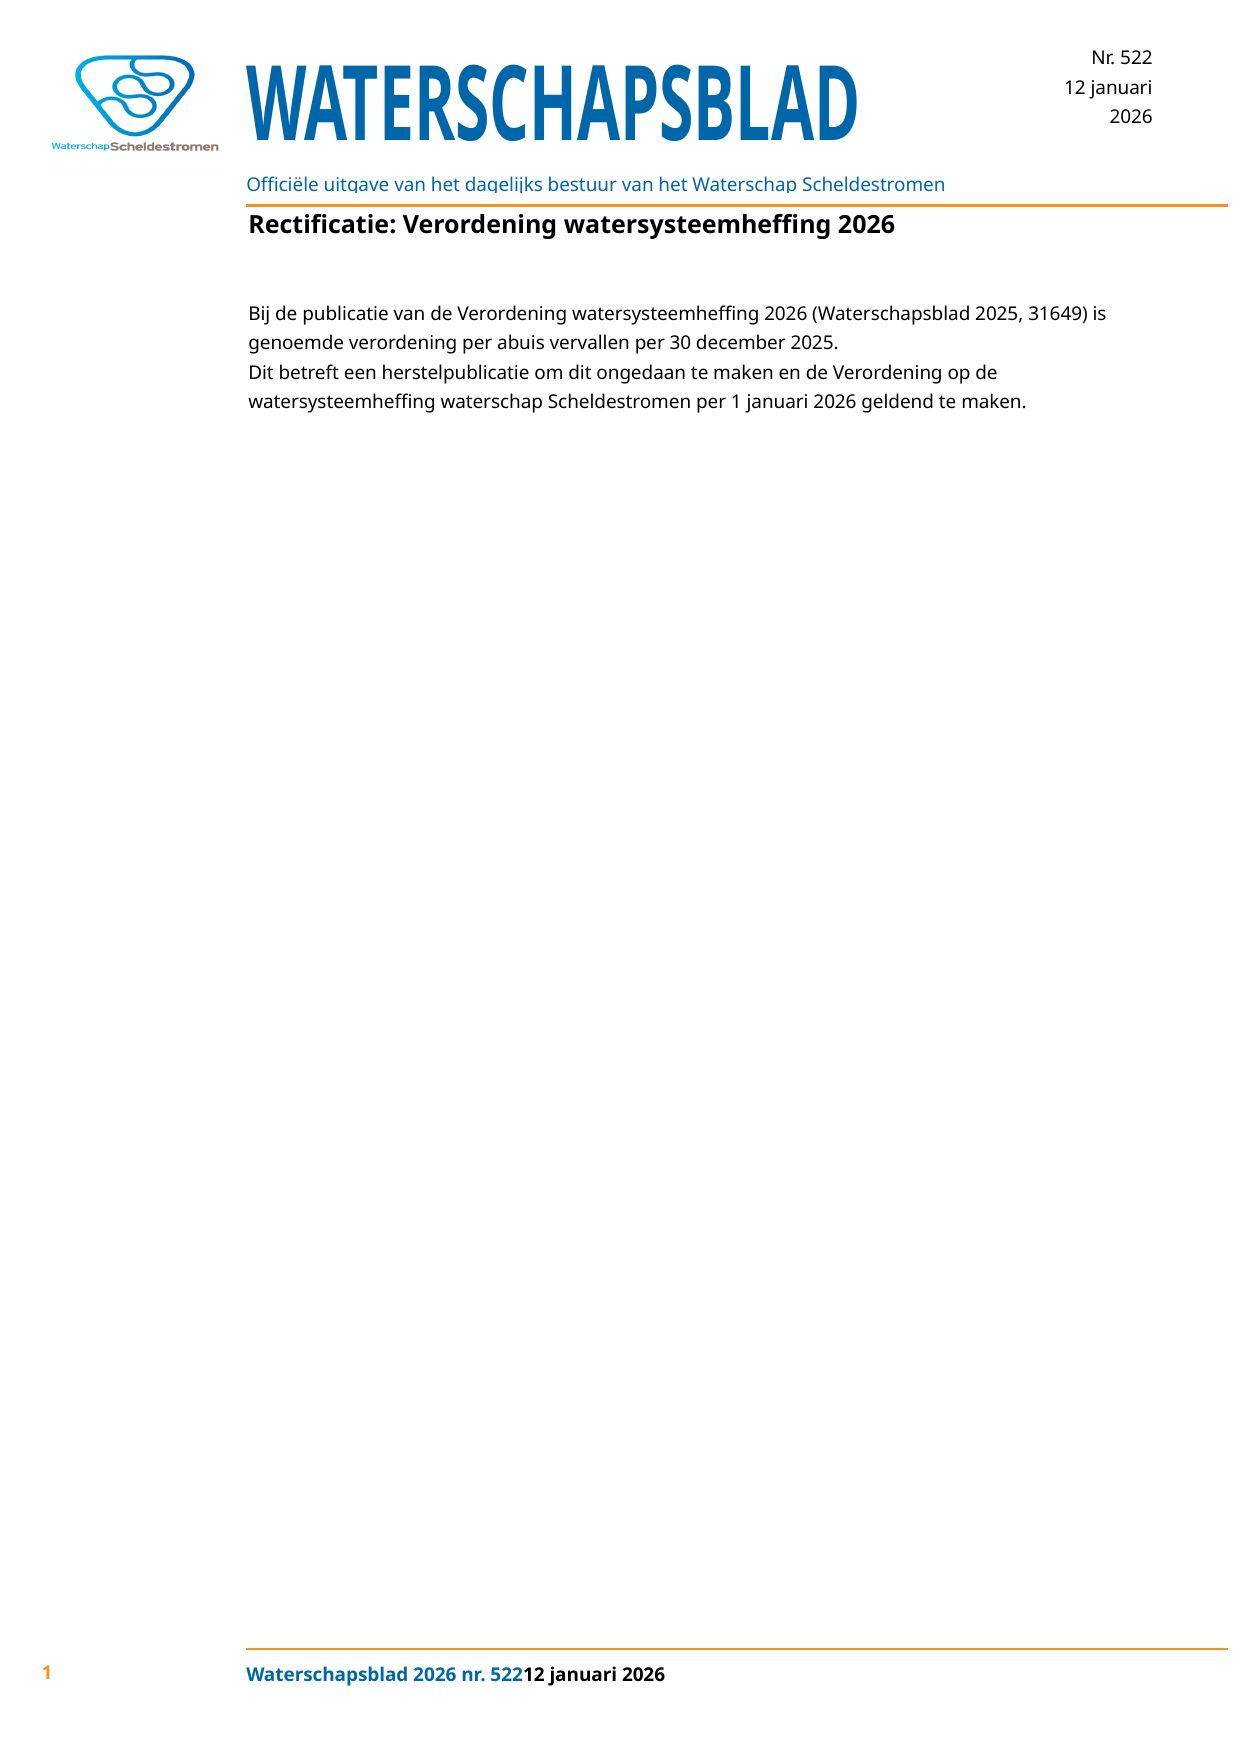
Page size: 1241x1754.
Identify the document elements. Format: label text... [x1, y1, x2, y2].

text Dit betreft een herstelpublicatie om dit ongedaan te maken en de Verordening op de watersysteemheffing waterschap Scheldestromen per 1 januari 2026 geldend te maken. [248, 359, 1152, 414]
text Bij de publicatie van de Verordening watersysteemheffing 2026 (Waterschapsblad 2025, 31649) is genoemde verordening per abuis vervallen per 30 december 2025. [248, 300, 1152, 355]
picture [41, 47, 231, 172]
text Rectificatie: Verordening watersysteemheffing 2026 [248, 207, 1152, 241]
